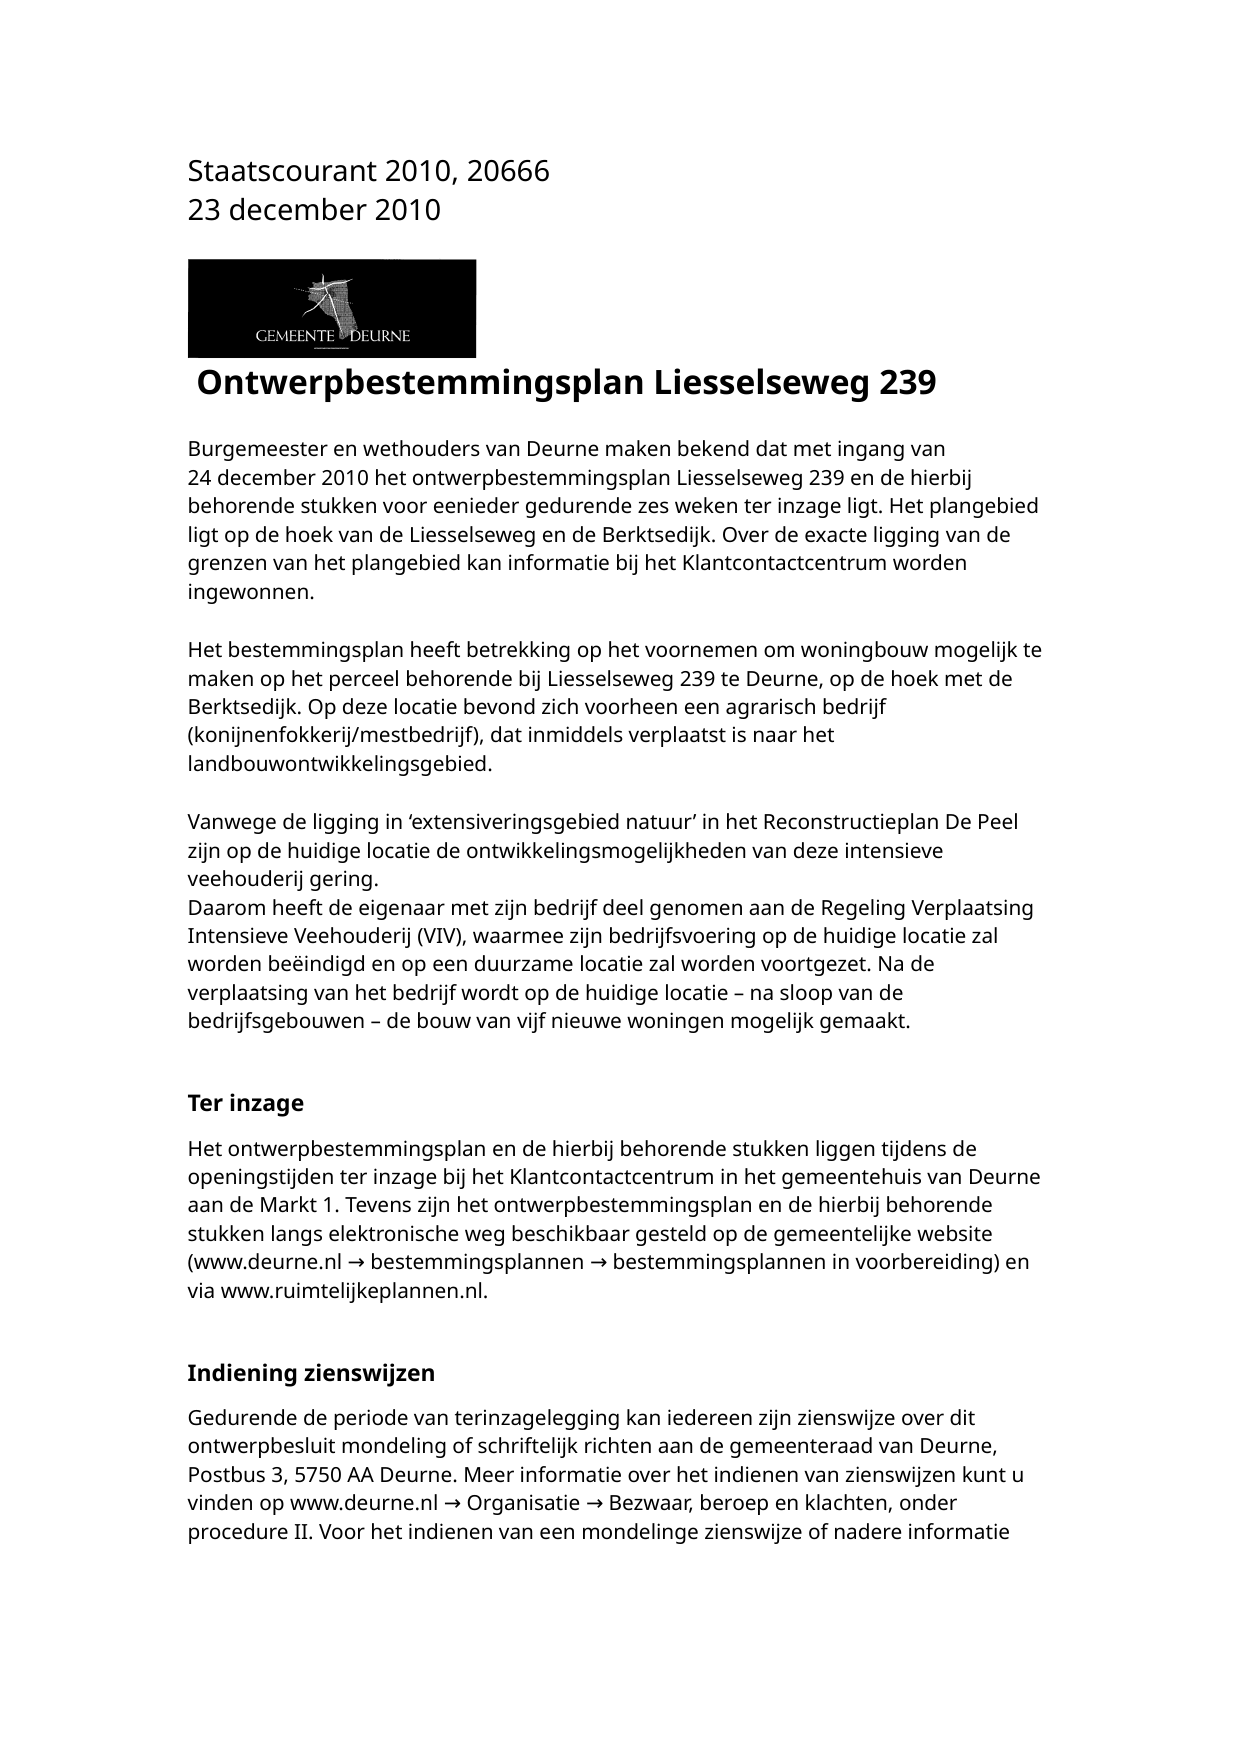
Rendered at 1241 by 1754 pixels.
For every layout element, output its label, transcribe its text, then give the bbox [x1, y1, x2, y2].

text Daarom heeft de eigenaar met zijn bedrijf deel genomen aan de Regeling Verplaatsing Intensieve Veehouderij (VIV), waarmee zijn bedrijfsvoering op de huidige locatie zal worden beëindigd en op een duurzame locatie zal worden voortgezet. Na de verplaatsing van het bedrijf wordt op de huidige locatie – na sloop van de bedrijfsgebouwen – de bouw van vijf nieuwe woningen mogelijk gemaakt. [187, 893, 1053, 1035]
subtitle Indiening zienswijzen [187, 1357, 1053, 1388]
text 23 december 2010 [187, 190, 1053, 229]
text Burgemeester en wethouders van Deurne maken bekend dat met ingang van 24 december 2010 het ontwerpbestemmingsplan Liesselseweg 239 en de hierbij behorende stukken voor eenieder gedurende zes weken ter inzage ligt. Het plangebied ligt op de hoek van de Liesselseweg en de Berktsedijk. Over de exacte ligging van de grenzen van het plangebied kan informatie bij het Klantcontactcentrum worden ingewonnen. [187, 434, 1053, 605]
text Gedurende de periode van terinzagelegging kan iedereen zijn zienswijze over dit ontwerpbesluit mondeling of schriftelijk richten aan de gemeenteraad van Deurne, Postbus 3, 5750 AA Deurne. Meer informatie over het indienen van zienswijzen kunt u vinden op www.deurne.nl → Organisatie → Bezwaar, beroep en klachten, onder procedure II. Voor het indienen van een mondelinge zienswijze of nadere informatie [187, 1403, 1053, 1545]
text Staatscourant 2010, 20666 [187, 150, 1053, 190]
picture [187, 258, 477, 359]
subtitle Ter inzage [187, 1087, 1053, 1119]
text Het ontwerpbestemmingsplan en de hierbij behorende stukken liggen tijdens de openingstijden ter inzage bij het Klantcontactcentrum in het gemeentehuis van Deurne aan de Markt 1. Tevens zijn het ontwerpbestemmingsplan en de hierbij behorende stukken langs elektronische weg beschikbaar gesteld op de gemeentelijke website (www.deurne.nl → bestemmingsplannen → bestemmingsplannen in voorbereiding) en via www.ruimtelijkeplannen.nl. [187, 1134, 1053, 1304]
text Het bestemmingsplan heeft betrekking op het voornemen om woningbouw mogelijk te maken op het perceel behorende bij Liesselseweg 239 te Deurne, op de hoek met de Berktsedijk. Op deze locatie bevond zich voorheen een agrarisch bedrijf (konijnenfokkerij/mestbedrijf), dat inmiddels verplaatst is naar het landbouwontwikkelingsgebied. [187, 635, 1053, 777]
subtitle Ontwerpbestemmingsplan Liesselseweg 239 [187, 271, 1053, 404]
text Vanwege de ligging in ‘extensiveringsgebied natuur’ in het Reconstructieplan De Peel zijn op de huidige locatie de ontwikkelingsmogelijkheden van deze intensieve veehouderij gering. [187, 807, 1053, 893]
